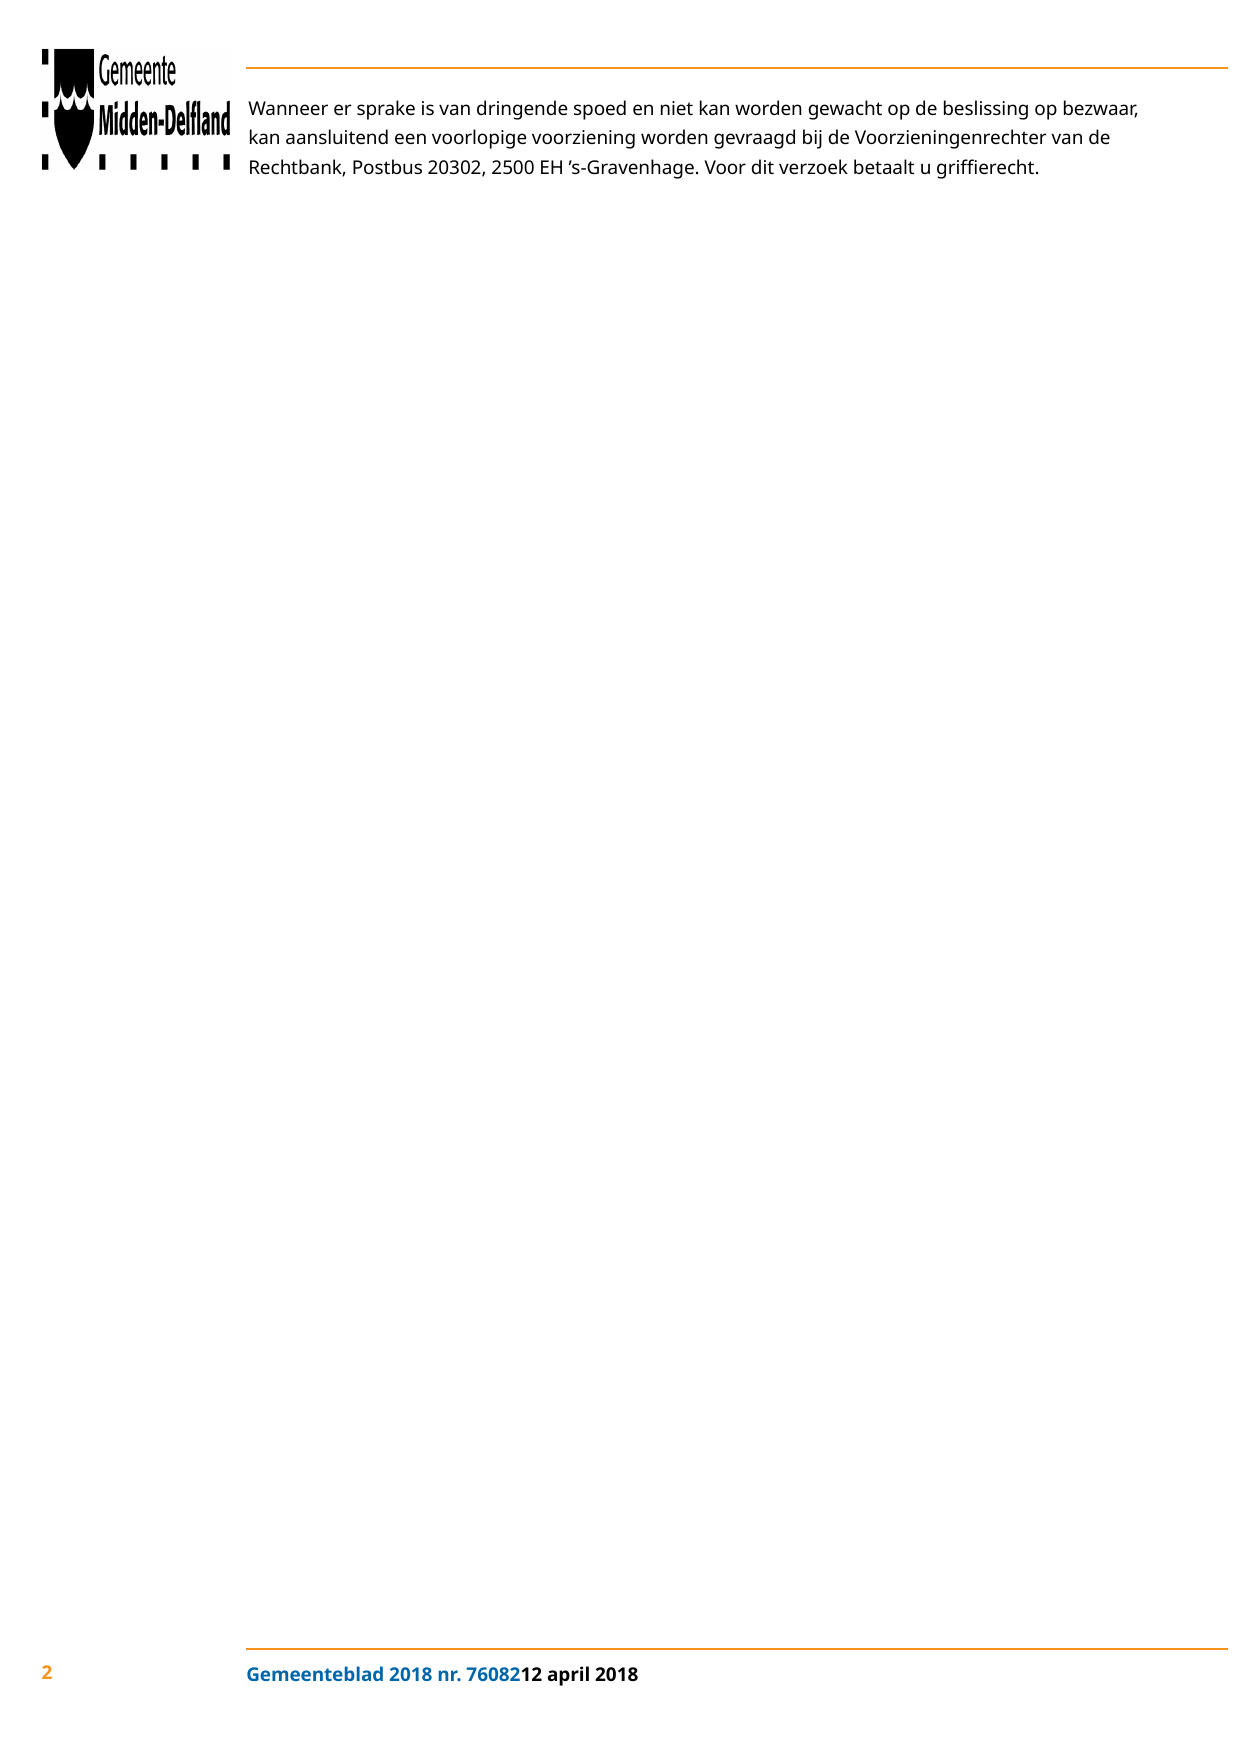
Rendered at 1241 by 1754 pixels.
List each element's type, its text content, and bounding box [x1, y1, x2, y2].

text Wanneer er sprake is van dringende spoed en niet kan worden gewacht op de beslissing op bezwaar, kan aansluitend een voorlopige voorziening worden gevraagd bij de Voorzieningenrechter van de Rechtbank, Postbus 20302, 2500 EH ’s-Gravenhage. Voor dit verzoek betaalt u griffierecht. [248, 95, 1152, 180]
picture [41, 47, 231, 172]
